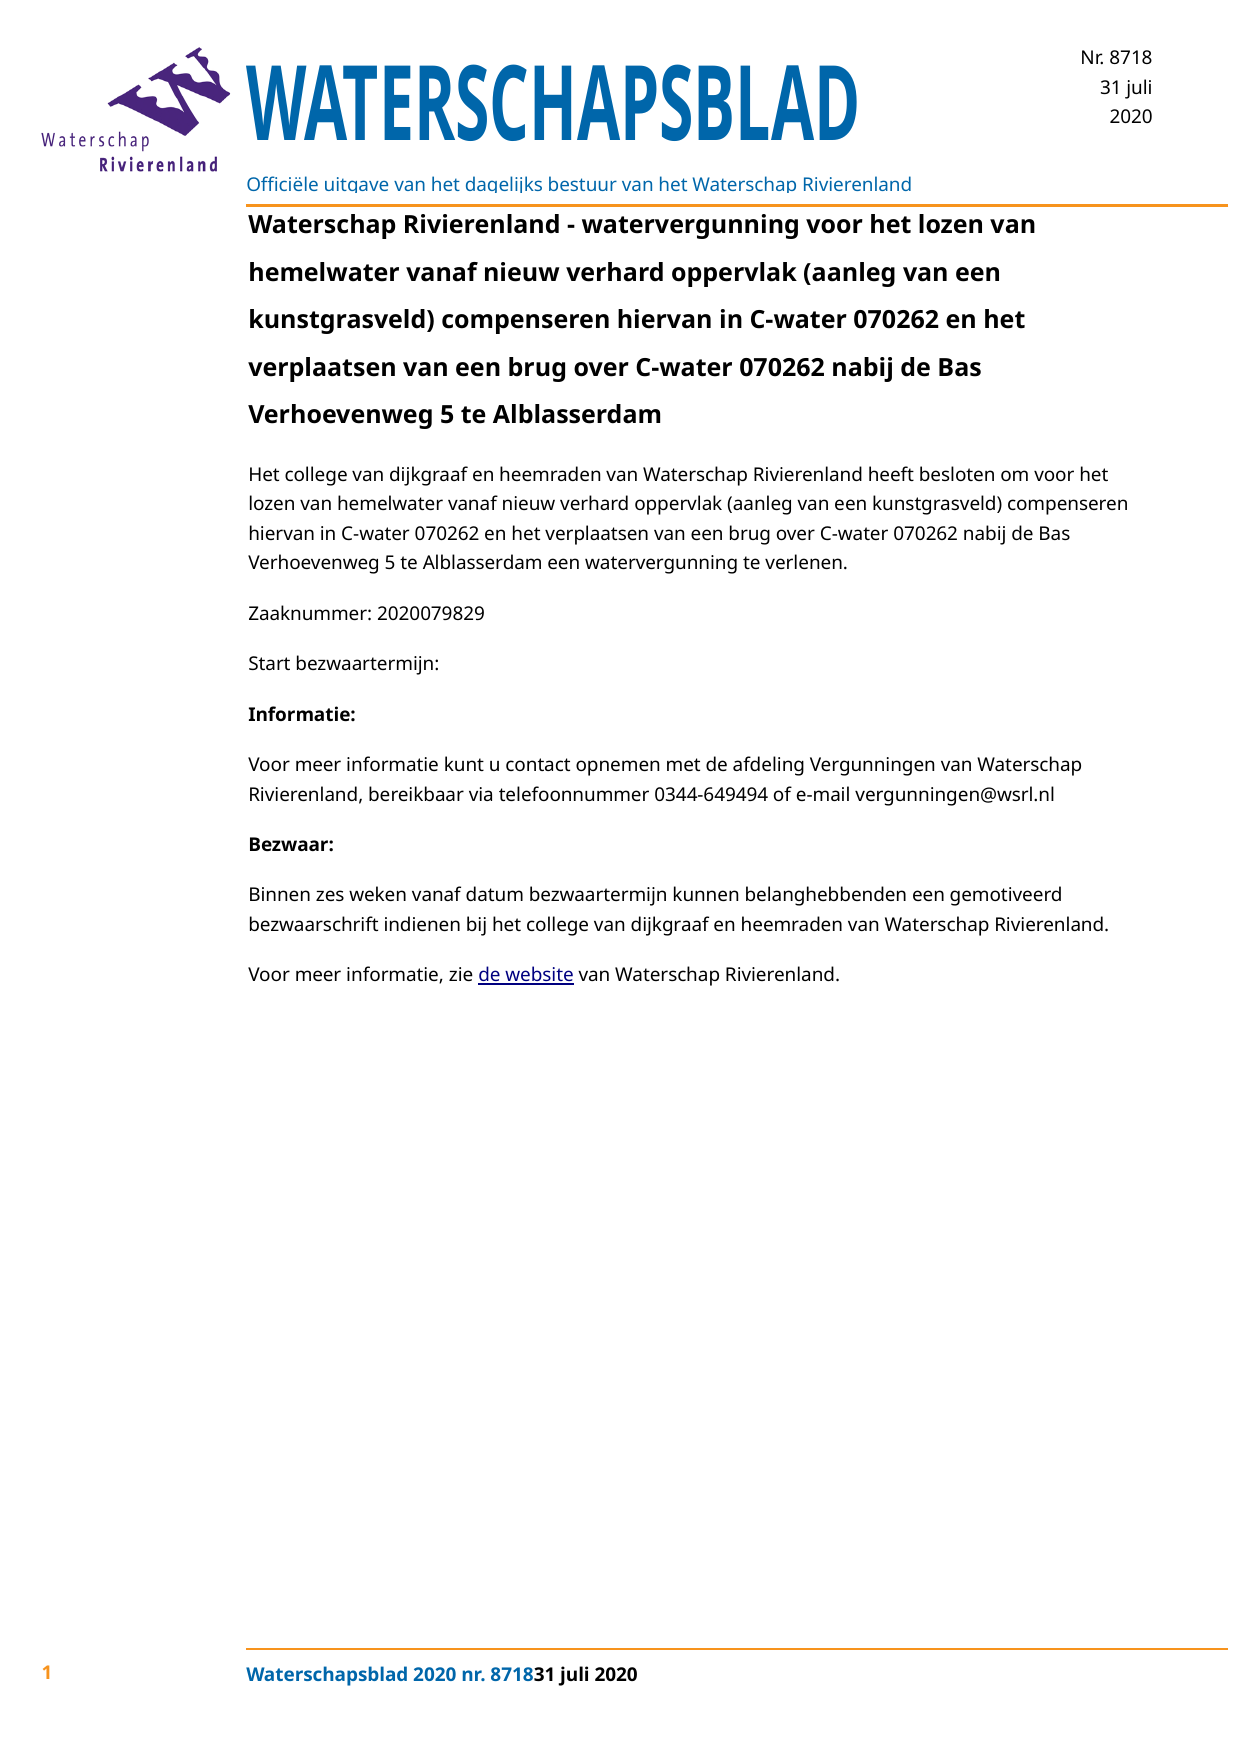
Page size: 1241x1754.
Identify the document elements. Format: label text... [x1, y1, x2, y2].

picture [41, 47, 231, 172]
text Voor meer informatie, zie de website van Waterschap Rivierenland. [248, 962, 1152, 987]
text Voor meer informatie kunt u contact opnemen met de afdeling Vergunningen van Waterschap Rivierenland, bereikbaar via telefoonnummer 0344-649494 of e-mail vergunningen@wsrl.nl [248, 751, 1152, 806]
text Zaaknummer: 2020079829 [248, 600, 1152, 626]
text Start bezwaartermijn: [248, 650, 1152, 676]
text Binnen zes weken vanaf datum bezwaartermijn kunnen belanghebbenden een gemotiveerd bezwaarschrift indienen bij het college van dijkgraaf en heemraden van Waterschap Rivierenland. [248, 882, 1152, 937]
text Het college van dijkgraaf en heemraden van Waterschap Rivierenland heeft besloten om voor het lozen van hemelwater vanaf nieuw verhard oppervlak (aanleg van een kunstgrasveld) compenseren hiervan in C-water 070262 en het verplaatsen van een brug over C-water 070262 nabij de Bas Verhoevenweg 5 te Alblasserdam een watervergunning te verlenen. [248, 461, 1152, 575]
text Bezwaar: [248, 831, 1152, 857]
text Informatie: [248, 701, 1152, 726]
text Waterschap Rivierenland - watervergunning voor het lozen van hemelwater vanaf nieuw verhard oppervlak (aanleg van een kunstgrasveld) compenseren hiervan in C-water 070262 en het verplaatsen van een brug over C-water 070262 nabij de Bas Verhoevenweg 5 te Alblasserdam [248, 207, 1152, 431]
